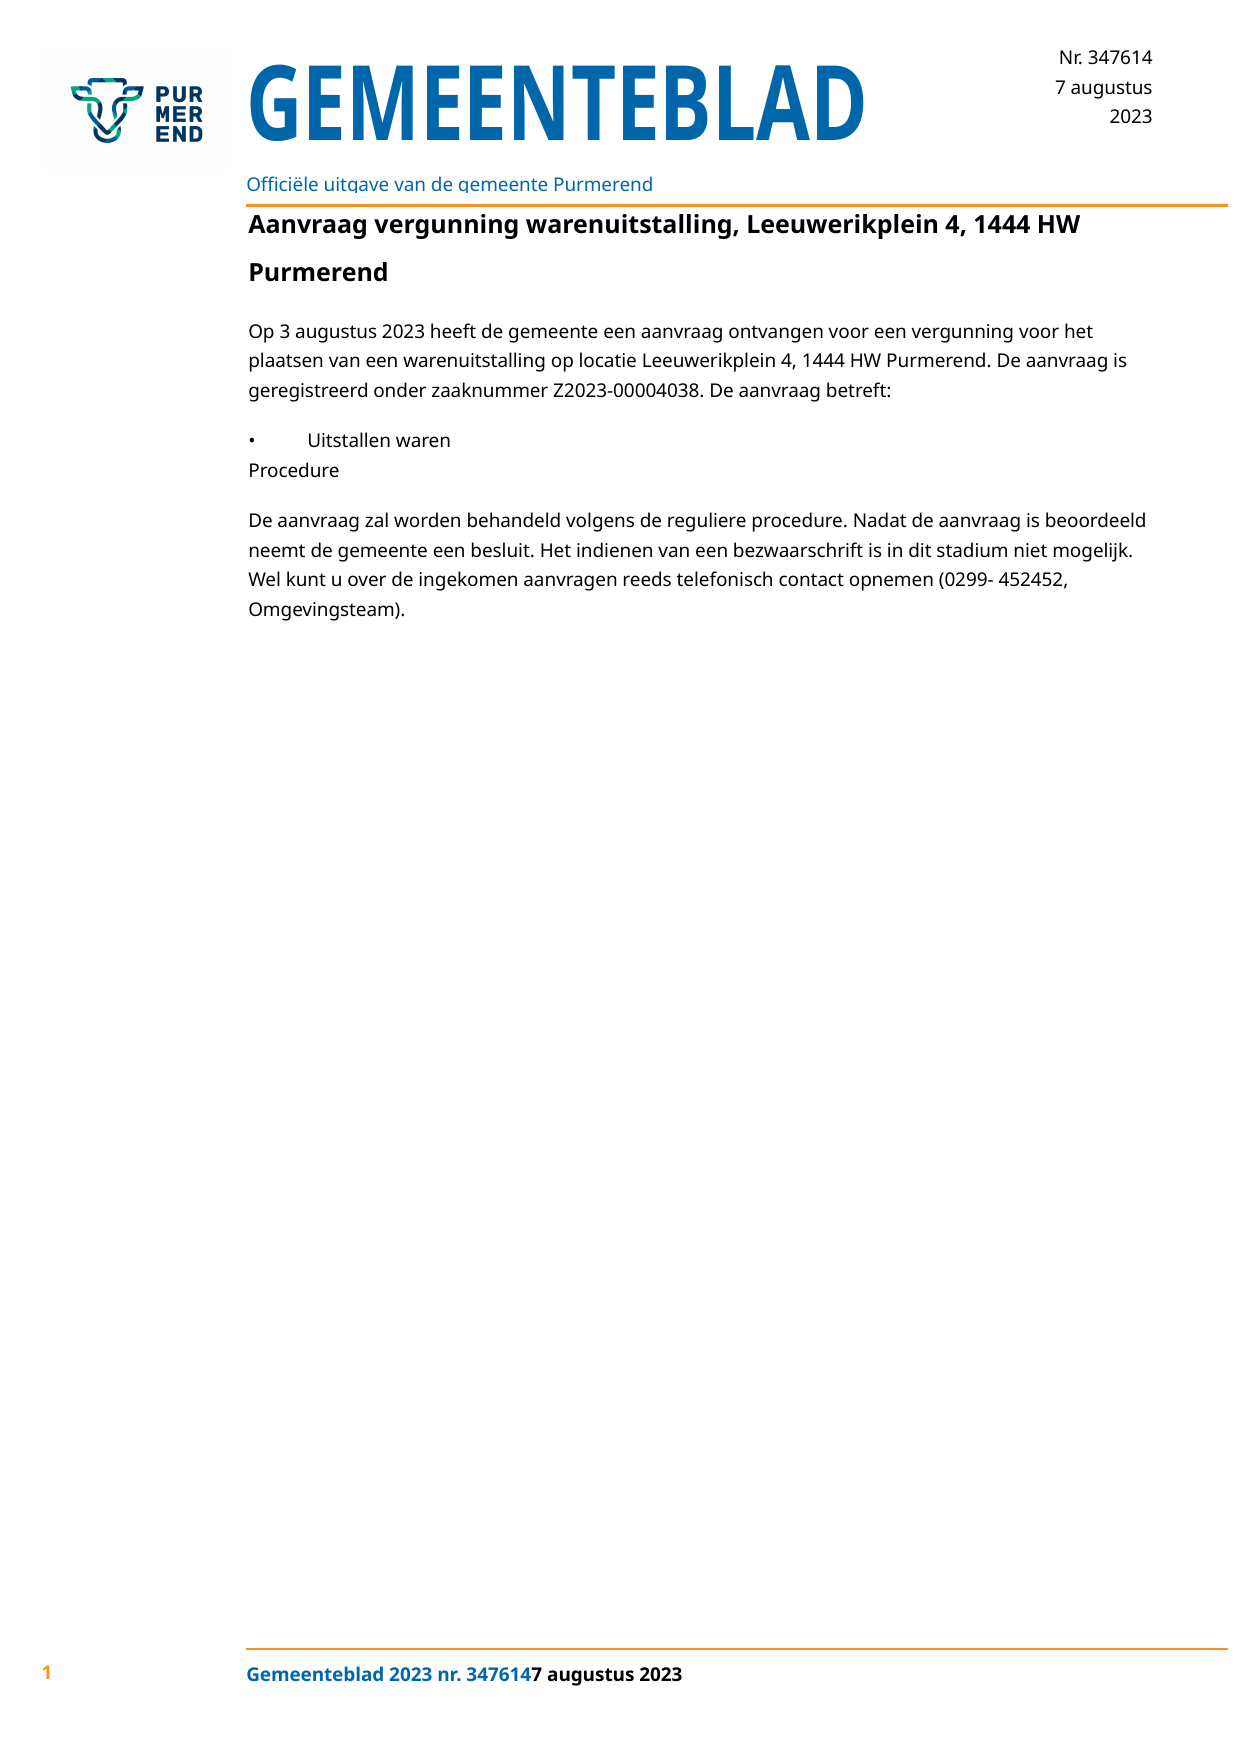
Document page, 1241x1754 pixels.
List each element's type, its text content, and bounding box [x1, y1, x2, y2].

text Aanvraag vergunning warenuitstalling, Leeuwerikplein 4, 1444 HW Purmerend [248, 207, 1152, 288]
text De aanvraag zal worden behandeld volgens de reguliere procedure. Nadat de aanvraag is beoordeeld neemt de gemeente een besluit. Het indienen van een bezwaarschrift is in dit stadium niet mogelijk. Wel kunt u over de ingekomen aanvragen reeds telefonisch contact opnemen (0299- 452452, Omgevingsteam). [248, 507, 1152, 622]
text Procedure [248, 457, 1152, 483]
text Op 3 augustus 2023 heeft de gemeente een aanvraag ontvangen voor een vergunning voor het plaatsen van een warenuitstalling op locatie Leeuwerikplein 4, 1444 HW Purmerend. De aanvraag is geregistreerd onder zaaknummer Z2023-00004038. De aanvraag betreft: [248, 318, 1152, 403]
list Uitstallen waren [248, 427, 1152, 453]
picture [41, 47, 231, 172]
